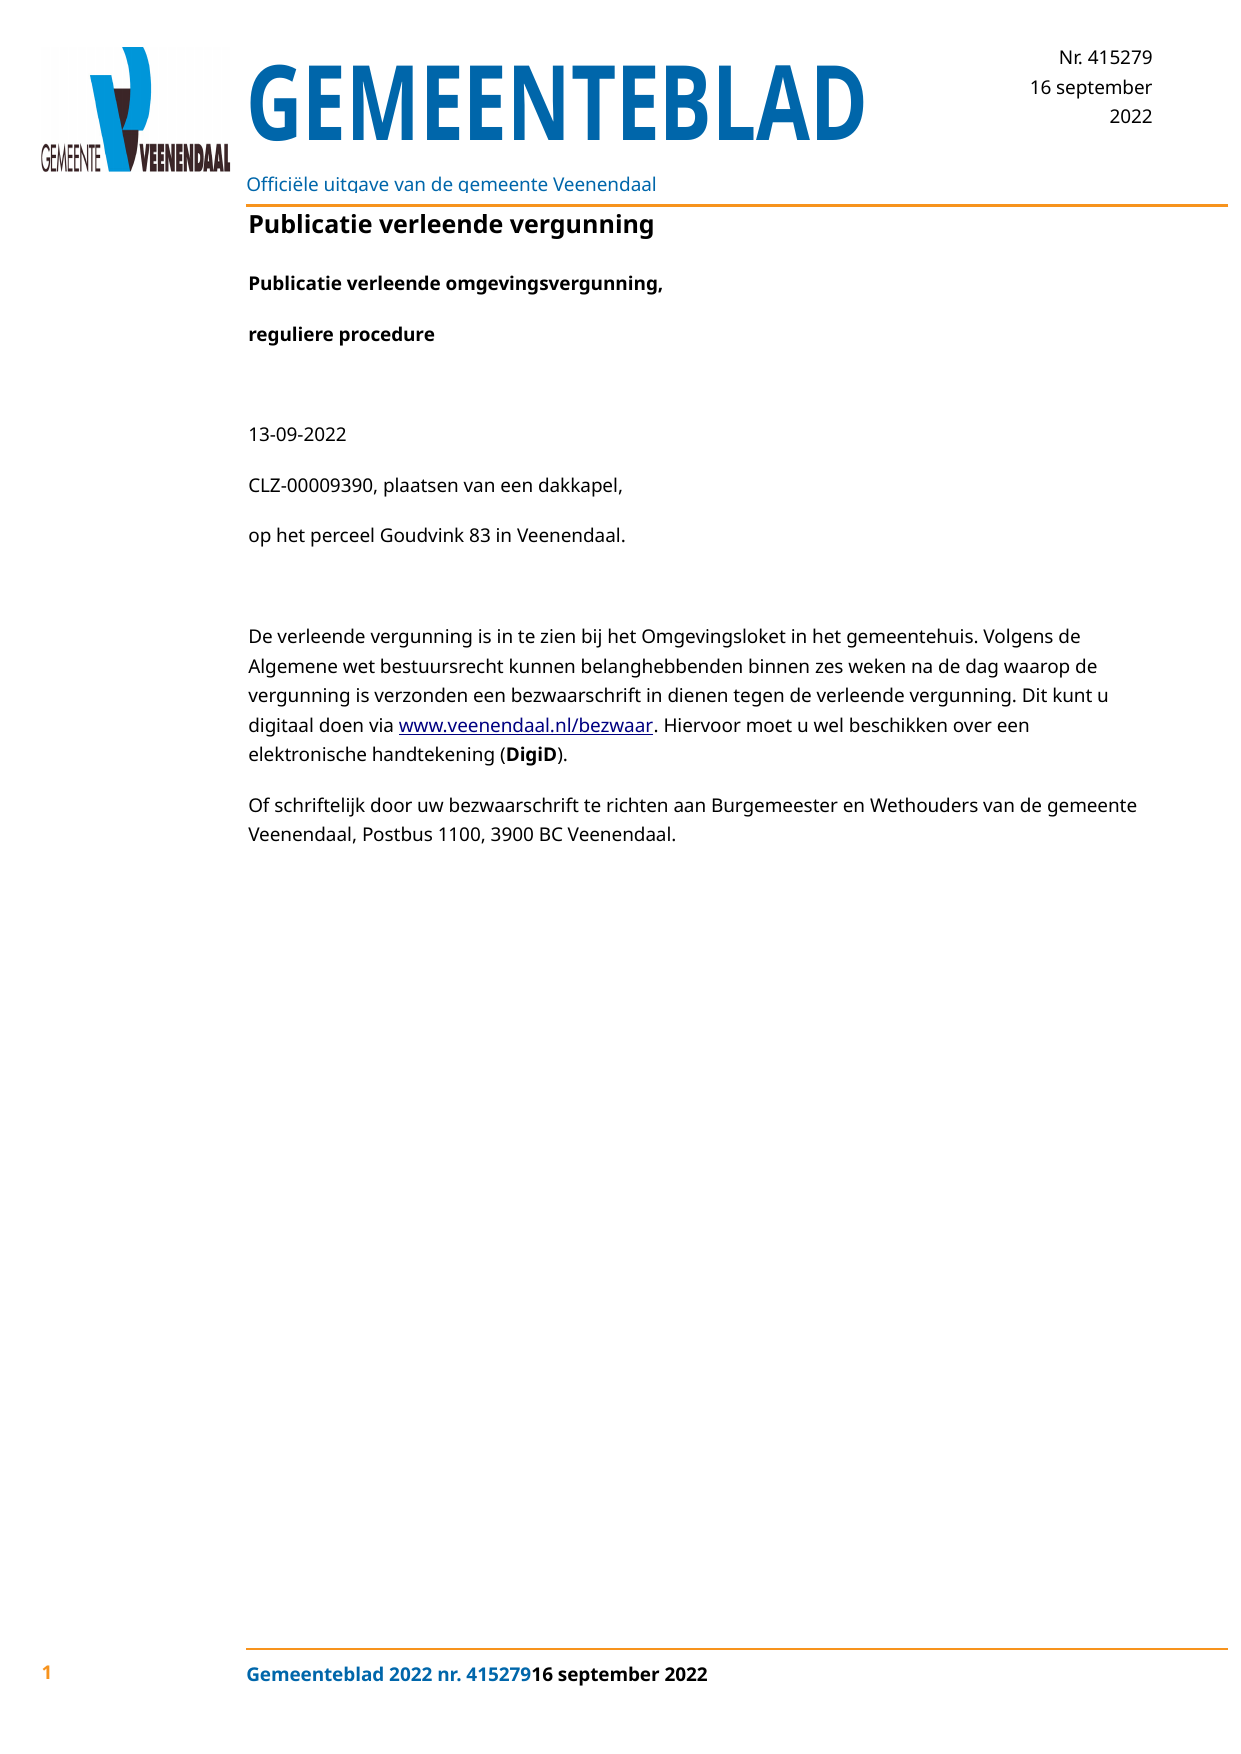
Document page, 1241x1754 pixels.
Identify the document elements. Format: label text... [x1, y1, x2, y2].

text reguliere procedure [248, 321, 1152, 346]
text De verleende vergunning is in te zien bij het Omgevingsloket in het gemeentehuis. Volgens de Algemene wet bestuursrecht kunnen belanghebbenden binnen zes weken na de dag waarop de vergunning is verzonden een bezwaarschrift in dienen tegen de verleende vergunning. Dit kunt u digitaal doen via www.veenendaal.nl/bezwaar. Hiervoor moet u wel beschikken over een elektronische handtekening (DigiD). [248, 623, 1152, 767]
text Publicatie verleende omgevingsvergunning, [248, 270, 1152, 296]
text Of schriftelijk door uw bezwaarschrift te richten aan Burgemeester en Wethouders van de gemeente Veenendaal, Postbus 1100, 3900 BC Veenendaal. [248, 792, 1152, 847]
text CLZ-00009390, plaatsen van een dakkapel, [248, 472, 1152, 498]
picture [41, 47, 130, 172]
text 13-09-2022 [248, 422, 1152, 447]
text Publicatie verleende vergunning [248, 207, 1152, 241]
text op het perceel Goudvink 83 in Veenendaal. [248, 522, 1152, 548]
picture [123, 47, 231, 172]
